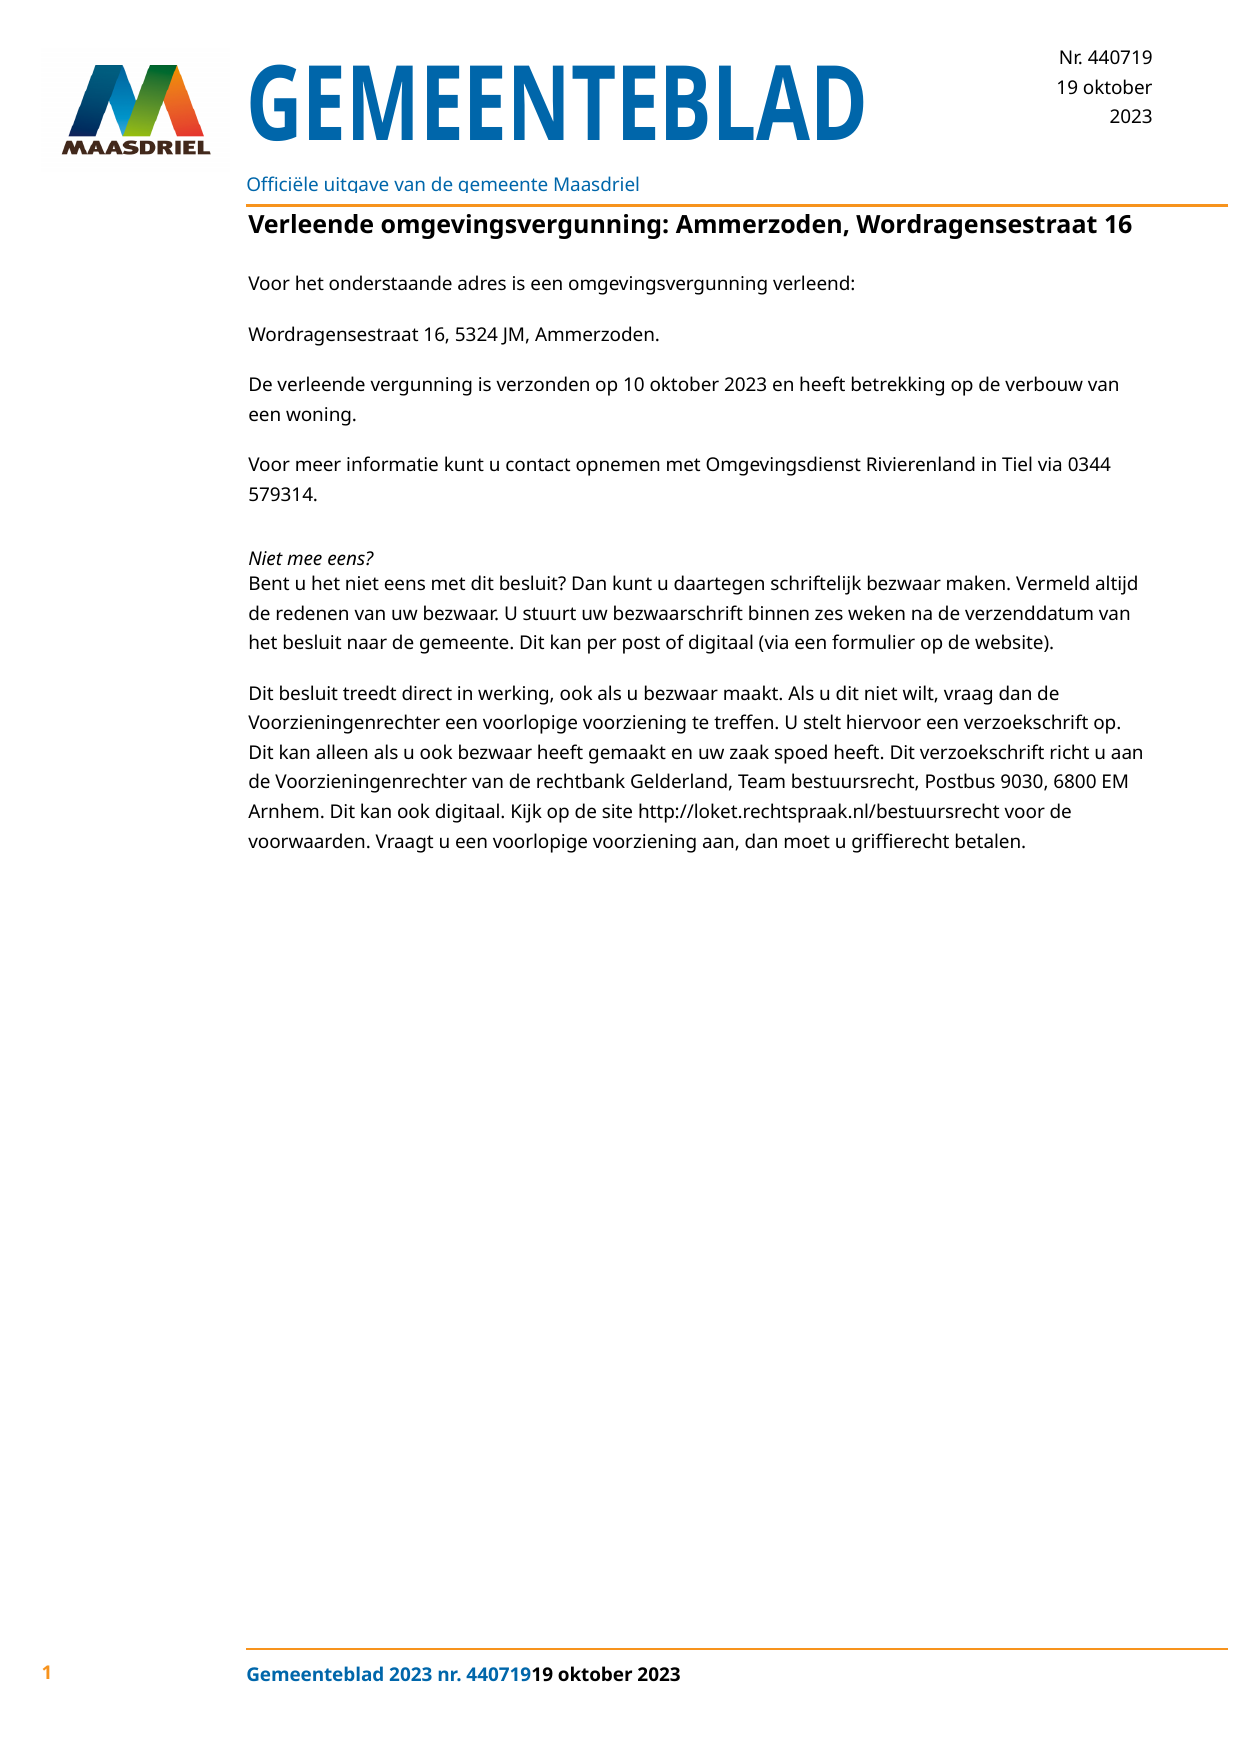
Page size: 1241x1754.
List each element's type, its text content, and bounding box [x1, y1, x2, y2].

text Dit besluit treedt direct in werking, ook als u bezwaar maakt. Als u dit niet wilt, vraag dan de Voorzieningenrechter een voorlopige voorziening te treffen. U stelt hiervoor een verzoekschrift op. Dit kan alleen als u ook bezwaar heeft gemaakt en uw zaak spoed heeft. Dit verzoekschrift richt u aan de Voorzieningenrechter van de rechtbank Gelderland, Team bestuursrecht, Postbus 9030, 6800 EM Arnhem. Dit kan ook digitaal. Kijk op de site http://loket.rechtspraak.nl/bestuursrecht voor de voorwaarden. Vraagt u een voorlopige voorziening aan, dan moet u griffierecht betalen. [248, 680, 1152, 854]
text Verleende omgevingsvergunning: Ammerzoden, Wordragensestraat 16 [248, 207, 1152, 241]
picture [41, 47, 231, 172]
text Wordragensestraat 16, 5324 JM, Ammerzoden. [248, 321, 1152, 346]
text Voor meer informatie kunt u contact opnemen met Omgevingsdienst Rivierenland in Tiel via 0344 579314. [248, 451, 1152, 506]
text De verleende vergunning is verzonden op 10 oktober 2023 en heeft betrekking op de verbouw van een woning. [248, 371, 1152, 426]
text Bent u het niet eens met dit besluit? Dan kunt u daartegen schriftelijk bezwaar maken. Vermeld altijd de redenen van uw bezwaar. U stuurt uw bezwaarschrift binnen zes weken na de verzenddatum van het besluit naar de gemeente. Dit kan per post of digitaal (via een formulier op de website). [248, 570, 1152, 655]
text Niet mee eens? [248, 545, 1152, 570]
text Voor het onderstaande adres is een omgevingsvergunning verleend: [248, 270, 1152, 296]
